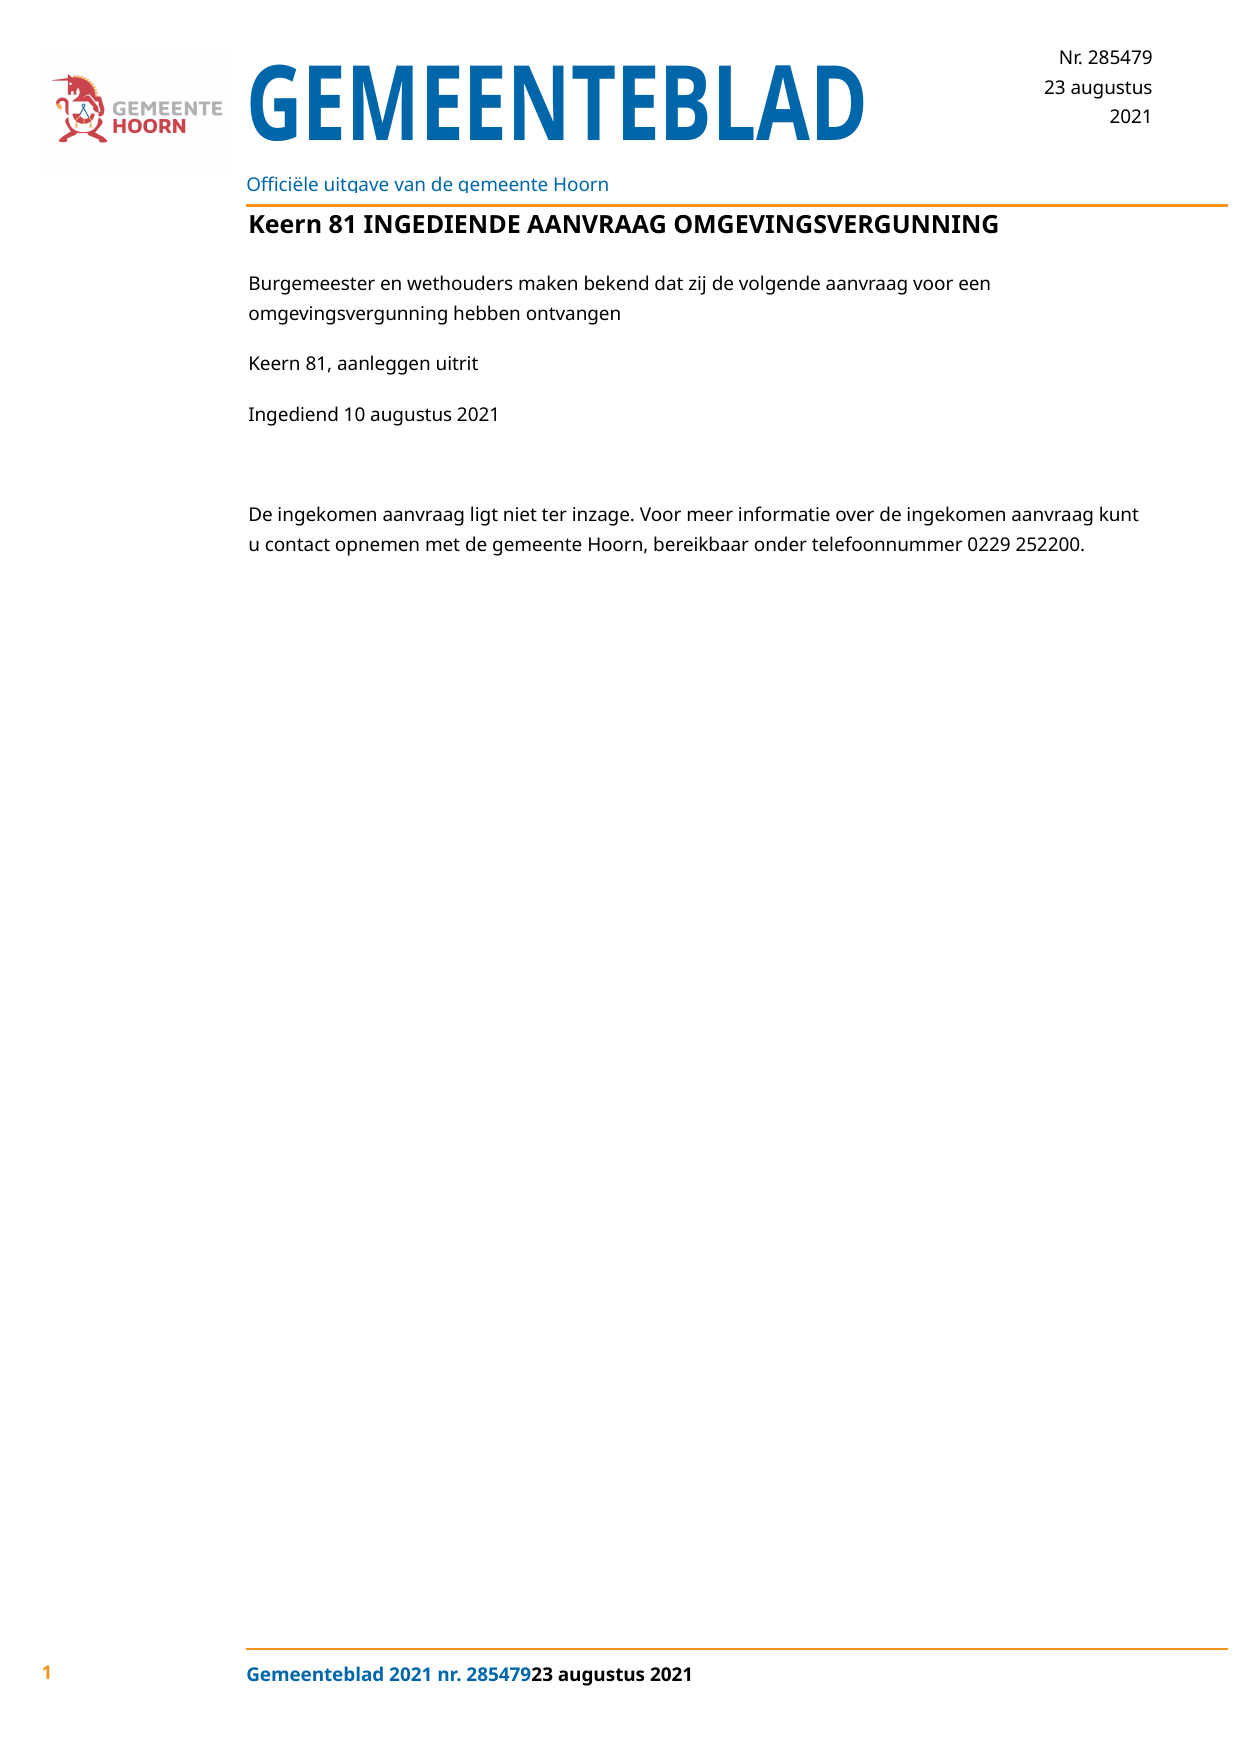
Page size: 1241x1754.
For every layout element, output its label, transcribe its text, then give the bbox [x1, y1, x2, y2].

text Burgemeester en wethouders maken bekend dat zij de volgende aanvraag voor een omgevingsvergunning hebben ontvangen [248, 270, 1152, 326]
text Keern 81 INGEDIENDE AANVRAAG OMGEVINGSVERGUNNING [248, 207, 1152, 241]
text Ingediend 10 augustus 2021 [248, 401, 1152, 426]
text De ingekomen aanvraag ligt niet ter inzage. Voor meer informatie over de ingekomen aanvraag kunt u contact opnemen met de gemeente Hoorn, bereikbaar onder telefoonnummer 0229 252200. [248, 502, 1152, 557]
picture [41, 47, 231, 172]
text Keern 81, aanleggen uitrit [248, 350, 1152, 376]
